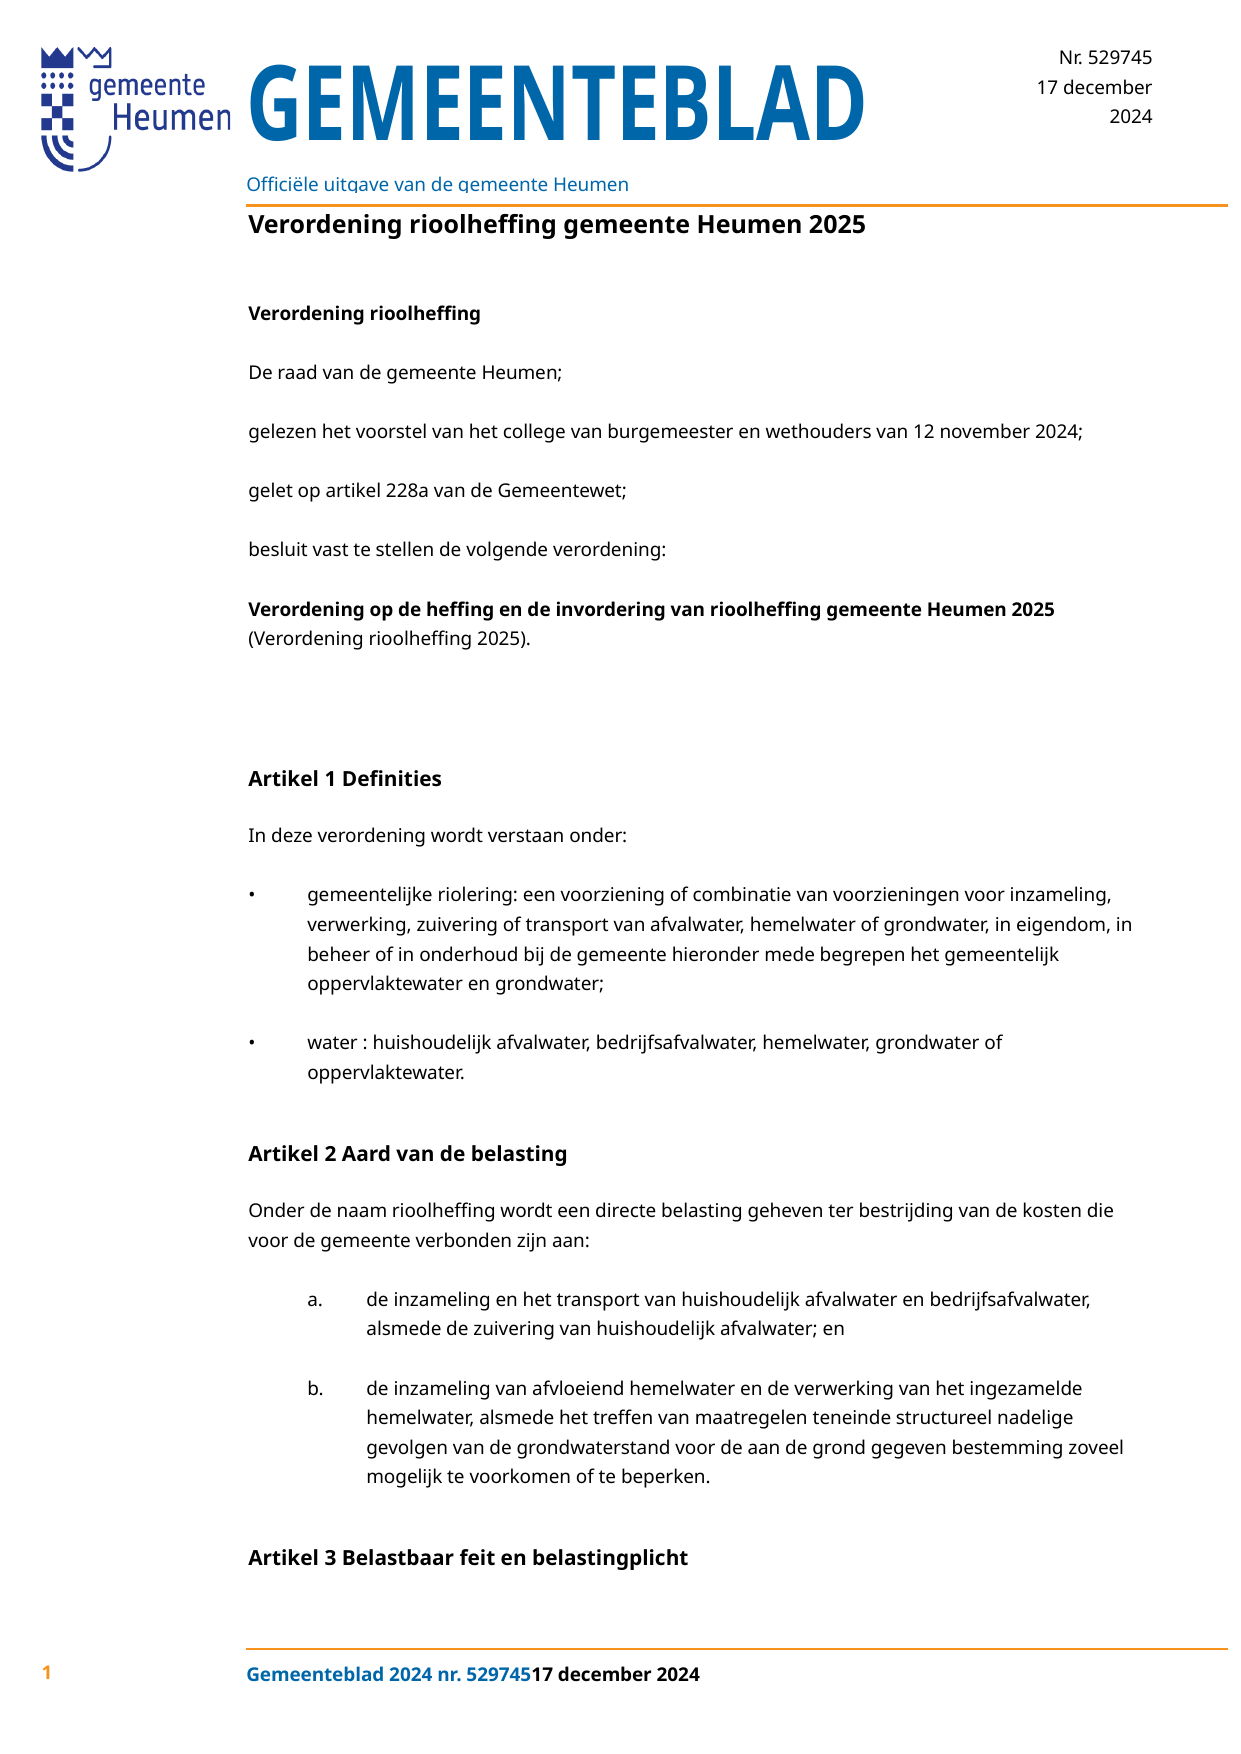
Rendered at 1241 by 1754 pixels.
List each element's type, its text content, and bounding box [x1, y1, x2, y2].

text Verordening rioolheffing [248, 300, 1152, 326]
text In deze verordening wordt verstaan onder: [248, 822, 1152, 848]
list gemeentelijke riolering: een voorziening of combinatie van voorzieningen voor inzameling, verwerking, zuivering of transport van afvalwater, hemelwater of grondwater, in eigendom, in beheer of in onderhoud bij de gemeente hieronder mede begrepen het gemeentelijk oppervlaktewater en grondwater; [248, 882, 1152, 996]
list de inzameling en het transport van huishoudelijk afvalwater en bedrijfsafvalwater, alsmede de zuivering van huishoudelijk afvalwater; en [307, 1286, 1152, 1341]
text (Verordening rioolheffing 2025). [248, 625, 1152, 651]
text Verordening op de heffing en de invordering van rioolheffing gemeente Heumen 2025 [248, 596, 1152, 621]
text Artikel 2 Aard van de belasting [248, 1139, 1152, 1168]
text Onder de naam rioolheffing wordt een directe belasting geheven ter bestrijding van de kosten die voor de gemeente verbonden zijn aan: [248, 1197, 1152, 1252]
list water : huishoudelijk afvalwater, bedrijfsafvalwater, hemelwater, grondwater of oppervlaktewater. [248, 1029, 1152, 1085]
text Artikel 1 Definities [248, 764, 1152, 793]
text De raad van de gemeente Heumen; [248, 359, 1152, 385]
picture [41, 47, 231, 172]
text gelet op artikel 228a van de Gemeentewet; [248, 477, 1152, 503]
text gelezen het voorstel van het college van burgemeester en wethouders van 12 november 2024; [248, 418, 1152, 444]
text Artikel 3 Belastbaar feit en belastingplicht [248, 1543, 1152, 1572]
text Verordening rioolheffing gemeente Heumen 2025 [248, 207, 1152, 241]
text besluit vast te stellen de volgende verordening: [248, 537, 1152, 562]
list de inzameling van afvloeiend hemelwater en de verwerking van het ingezamelde hemelwater, alsmede het treffen van maatregelen teneinde structureel nadelige gevolgen van de grondwaterstand voor de aan de grond gegeven bestemming zoveel mogelijk te voorkomen of te beperken. [307, 1375, 1152, 1489]
